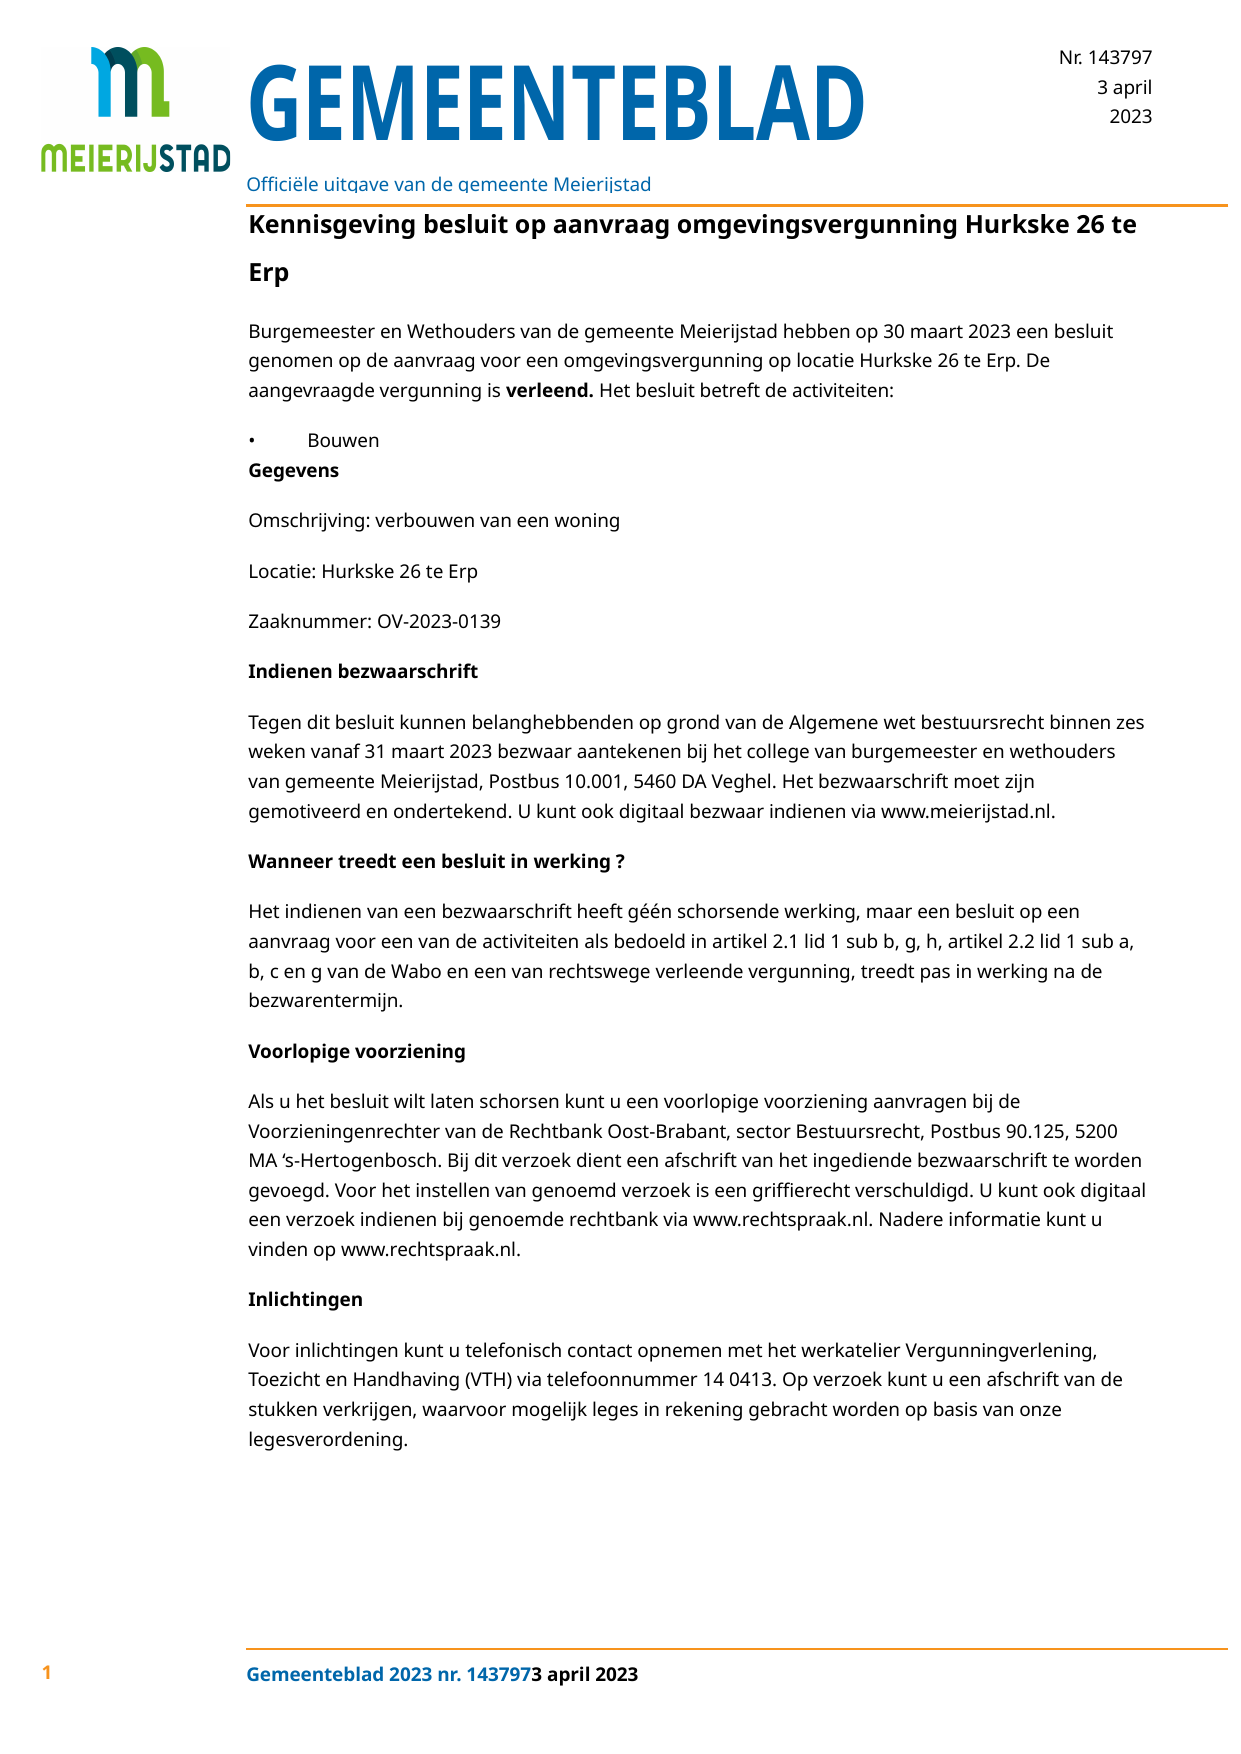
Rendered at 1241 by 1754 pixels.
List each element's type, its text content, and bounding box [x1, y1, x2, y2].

text Tegen dit besluit kunnen belanghebbenden op grond van de Algemene wet bestuursrecht binnen zes weken vanaf 31 maart 2023 bezwaar aantekenen bij het college van burgemeester en wethouders van gemeente Meierijstad, Postbus 10.001, 5460 DA Veghel. Het bezwaarschrift moet zijn gemotiveerd en ondertekend. U kunt ook digitaal bezwaar indienen via www.meierijstad.nl. [248, 709, 1152, 824]
text Burgemeester en Wethouders van de gemeente Meierijstad hebben op 30 maart 2023 een besluit genomen op de aanvraag voor een omgevingsvergunning op locatie Hurkske 26 te Erp. De aangevraagde vergunning is verleend. Het besluit betreft de activiteiten: [248, 318, 1152, 403]
text Als u het besluit wilt laten schorsen kunt u een voorlopige voorziening aanvragen bij de Voorzieningenrechter van de Rechtbank Oost-Brabant, sector Bestuursrecht, Postbus 90.125, 5200 MA ‘s-Hertogenbosch. Bij dit verzoek dient een afschrift van het ingediende bezwaarschrift te worden gevoegd. Voor het instellen van genoemd verzoek is een griffierecht verschuldigd. U kunt ook digitaal een verzoek indienen bij genoemde rechtbank via www.rechtspraak.nl. Nadere informatie kunt u vinden op www.rechtspraak.nl. [248, 1088, 1152, 1262]
text Het indienen van een bezwaarschrift heeft géén schorsende werking, maar een besluit op een aanvraag voor een van de activiteiten als bedoeld in artikel 2.1 lid 1 sub b, g, h, artikel 2.2 lid 1 sub a, b, c en g van de Wabo en een van rechtswege verleende vergunning, treedt pas in werking na de bezwarentermijn. [248, 899, 1152, 1013]
text Inlichtingen [248, 1287, 1152, 1312]
text Voorlopige voorziening [248, 1038, 1152, 1064]
text Kennisgeving besluit op aanvraag omgevingsvergunning Hurkske 26 te Erp [248, 207, 1152, 288]
list Bouwen [248, 427, 1152, 453]
text Voor inlichtingen kunt u telefonisch contact opnemen met het werkatelier Vergunningverlening, Toezicht en Handhaving (VTH) via telefoonnummer 14 0413. Op verzoek kunt u een afschrift van de stukken verkrijgen, waarvoor mogelijk leges in rekening gebracht worden op basis van onze legesverordening. [248, 1337, 1152, 1452]
text Indienen bezwaarschrift [248, 659, 1152, 684]
text Omschrijving: verbouwen van een woning [248, 507, 1152, 533]
text Locatie: Hurkske 26 te Erp [248, 558, 1152, 584]
text Wanneer treedt een besluit in werking ? [248, 848, 1152, 874]
text Zaaknummer: OV-2023-0139 [248, 608, 1152, 634]
text Gegevens [248, 457, 1152, 483]
picture [41, 47, 231, 172]
